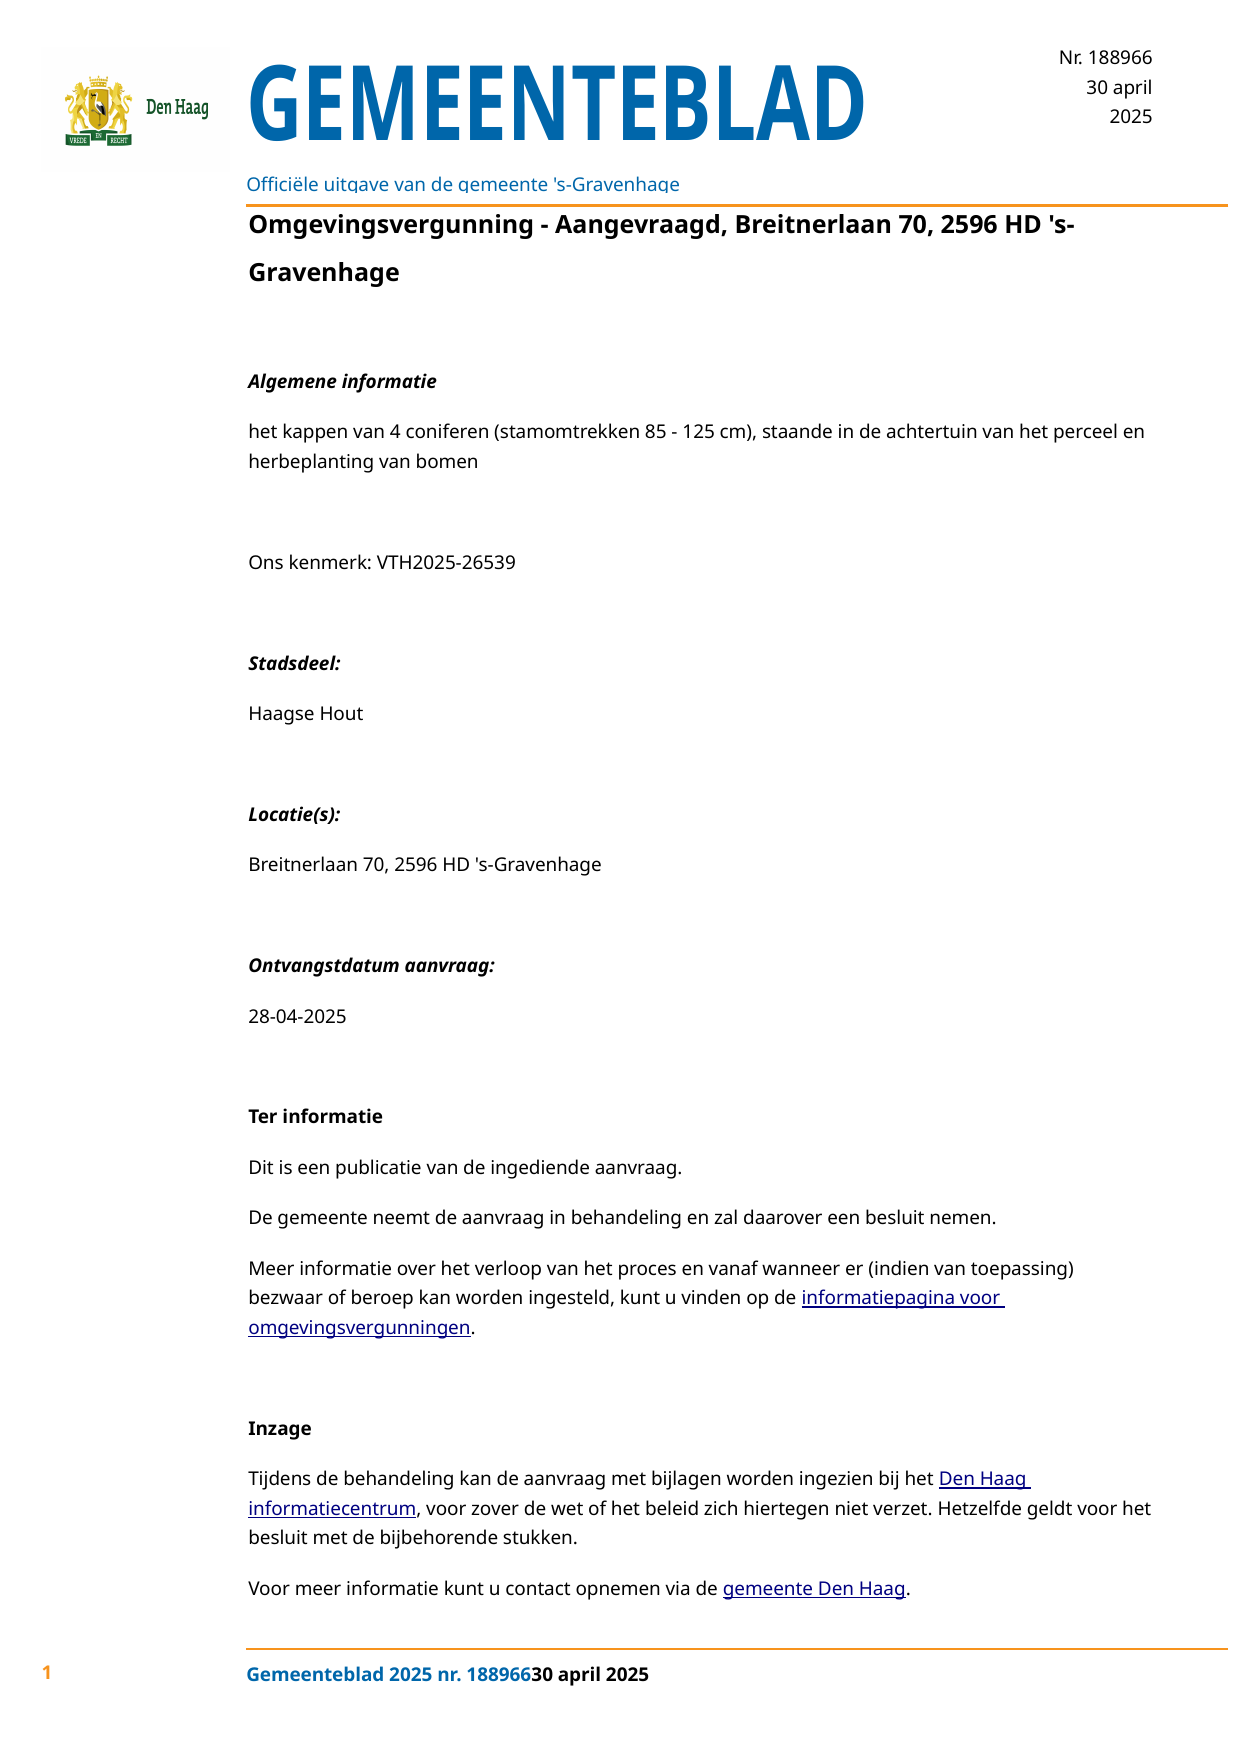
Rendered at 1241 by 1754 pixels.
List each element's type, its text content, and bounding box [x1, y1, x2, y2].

text Voor meer informatie kunt u contact opnemen via de gemeente Den Haag. [248, 1575, 1152, 1601]
text Stadsdeel: [248, 650, 1152, 676]
text Dit is een publicatie van de ingediende aanvraag. [248, 1154, 1152, 1180]
text Algemene informatie [248, 368, 1152, 394]
text Ter informatie [248, 1104, 1152, 1129]
text het kappen van 4 coniferen (stamomtrekken 85 - 125 cm), staande in de achtertuin van het perceel en herbeplanting van bomen [248, 419, 1152, 474]
text Haagse Hout [248, 700, 1152, 726]
text Tijdens de behandeling kan de aanvraag met bijlagen worden ingezien bij het Den Haag informatiecentrum, voor zover de wet of het beleid zich hiertegen niet verzet. Hetzelfde geldt voor het besluit met de bijbehorende stukken. [248, 1465, 1152, 1550]
text Inzage [248, 1415, 1152, 1441]
text Ontvangstdatum aanvraag: [248, 952, 1152, 978]
text Omgevingsvergunning - Aangevraagd, Breitnerlaan 70, 2596 HD 's-Gravenhage [248, 207, 1152, 288]
text Meer informatie over het verloop van het proces en vanaf wanneer er (indien van toepassing) bezwaar of beroep kan worden ingesteld, kunt u vinden op de informatiepagina voor omgevingsvergunningen. [248, 1255, 1152, 1340]
text Ons kenmerk: VTH2025-26539 [248, 549, 1152, 575]
text Breitnerlaan 70, 2596 HD 's-Gravenhage [248, 852, 1152, 877]
picture [41, 47, 231, 172]
text Locatie(s): [248, 801, 1152, 827]
text 28-04-2025 [248, 1003, 1152, 1029]
text De gemeente neemt de aanvraag in behandeling en zal daarover een besluit nemen. [248, 1204, 1152, 1230]
